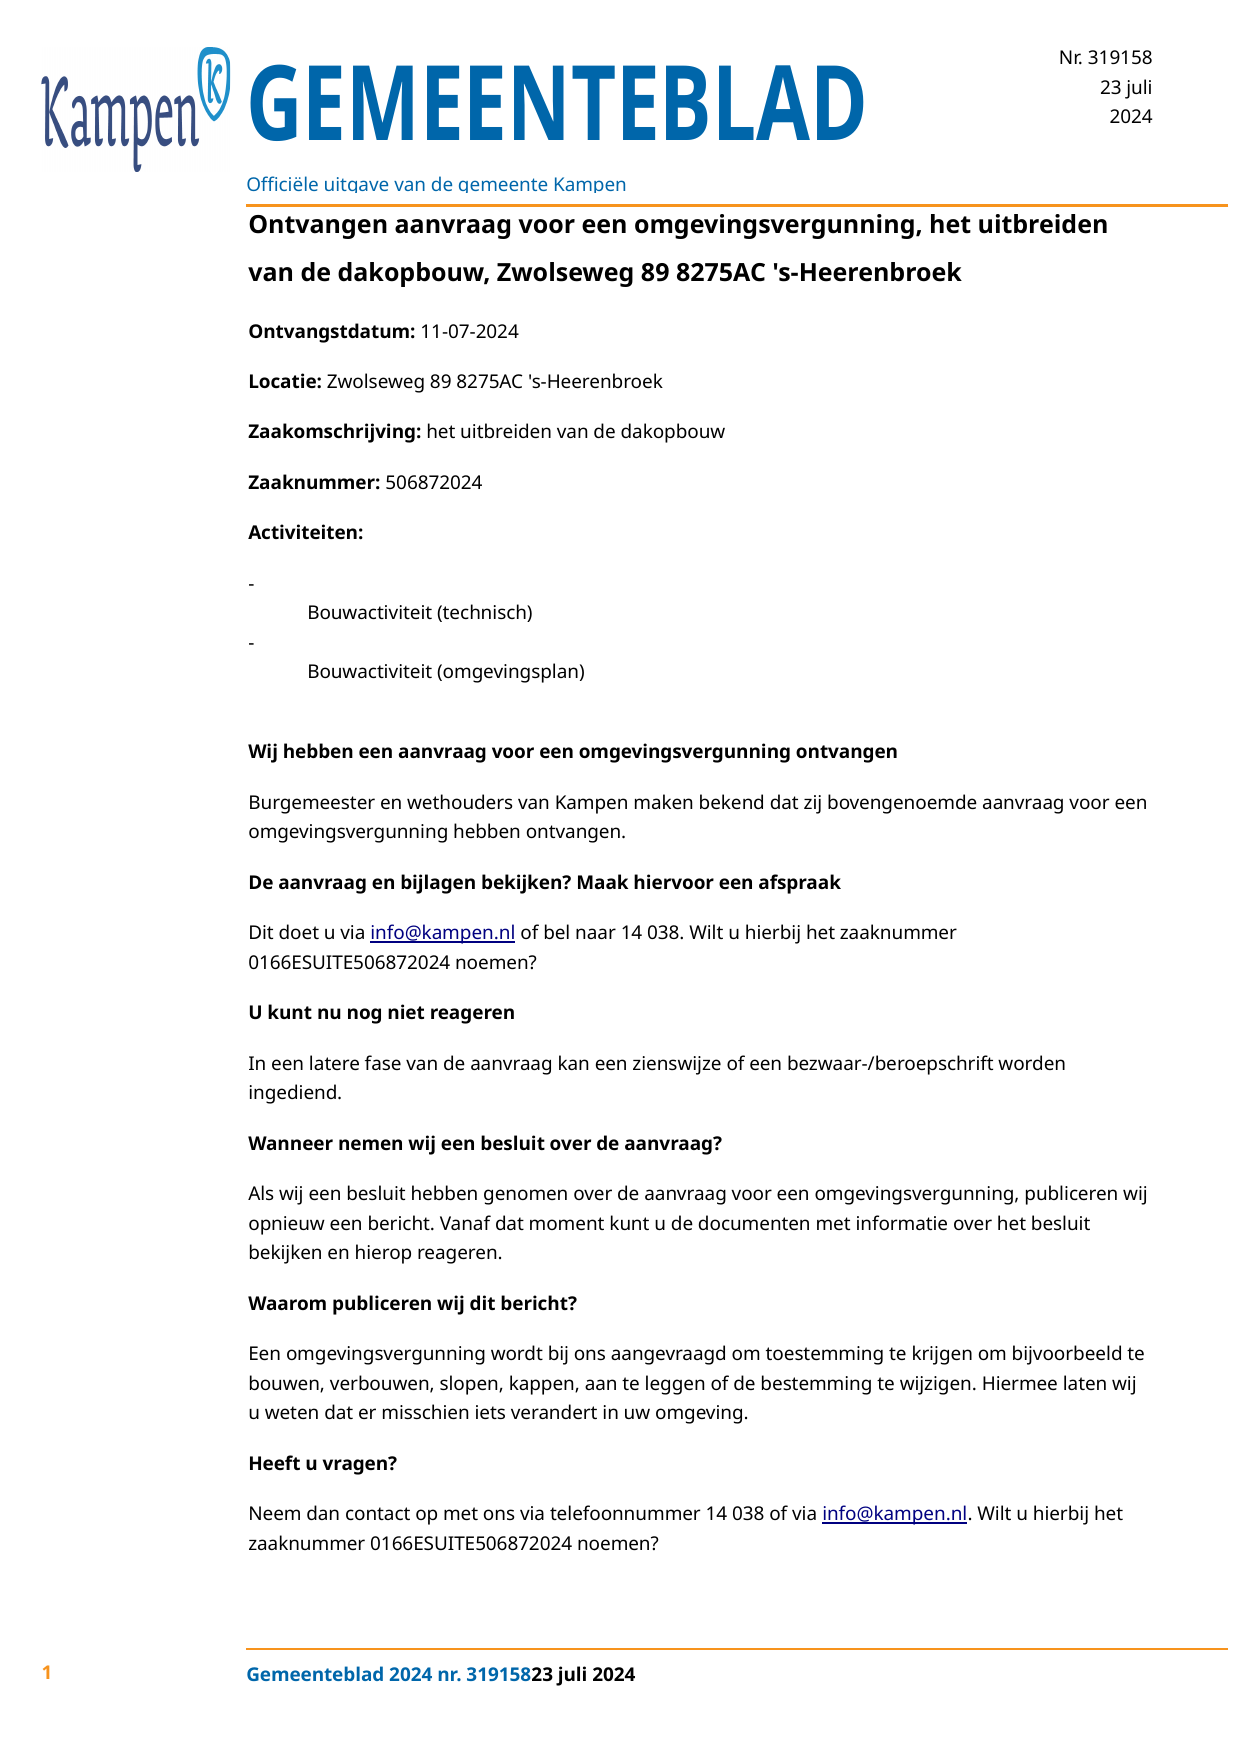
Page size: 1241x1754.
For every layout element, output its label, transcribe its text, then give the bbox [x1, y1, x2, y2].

text Locatie: Zwolseweg 89 8275AC 's-Heerenbroek [248, 368, 1152, 394]
list Bouwactiviteit (omgevingsplan) [248, 659, 1152, 684]
list Bouwactiviteit (technisch) [248, 599, 1152, 625]
text Als wij een besluit hebben genomen over de aanvraag voor een omgevingsvergunning, publiceren wij opnieuw een bericht. Vanaf dat moment kunt u de documenten met informatie over het besluit bekijken en hierop reageren. [248, 1180, 1152, 1265]
text In een latere fase van de aanvraag kan een zienswijze of een bezwaar-/beroepschrift worden ingediend. [248, 1050, 1152, 1105]
text Ontvangen aanvraag voor een omgevingsvergunning, het uitbreiden van de dakopbouw, Zwolseweg 89 8275AC 's-Heerenbroek [248, 207, 1152, 288]
text Waarom publiceren wij dit bericht? [248, 1290, 1152, 1316]
text De aanvraag en bijlagen bekijken? Maak hiervoor een afspraak [248, 869, 1152, 895]
picture [41, 47, 231, 172]
text Neem dan contact op met ons via telefoonnummer 14 038 of via info@kampen.nl. Wilt u hierbij het zaaknummer 0166ESUITE506872024 noemen? [248, 1500, 1152, 1556]
text Wij hebben een aanvraag voor een omgevingsvergunning ontvangen [248, 739, 1152, 764]
text Ontvangstdatum: 11-07-2024 [248, 318, 1152, 344]
text U kunt nu nog niet reageren [248, 999, 1152, 1025]
text Dit doet u via info@kampen.nl of bel naar 14 038. Wilt u hierbij het zaaknummer 0166ESUITE506872024 noemen? [248, 919, 1152, 975]
text Zaakomschrijving: het uitbreiden van de dakopbouw [248, 419, 1152, 444]
text Een omgevingsvergunning wordt bij ons aangevraagd om toestemming te krijgen om bijvoorbeeld te bouwen, verbouwen, slopen, kappen, aan te leggen of de bestemming te wijzigen. Hiermee laten wij u weten dat er misschien iets verandert in uw omgeving. [248, 1340, 1152, 1425]
text Burgemeester en wethouders van Kampen maken bekend dat zij bovengenoemde aanvraag voor een omgevingsvergunning hebben ontvangen. [248, 789, 1152, 844]
text Activiteiten: [248, 519, 1152, 545]
text Zaaknummer: 506872024 [248, 469, 1152, 495]
text Heeft u vragen? [248, 1450, 1152, 1476]
text Wanneer nemen wij een besluit over de aanvraag? [248, 1130, 1152, 1156]
